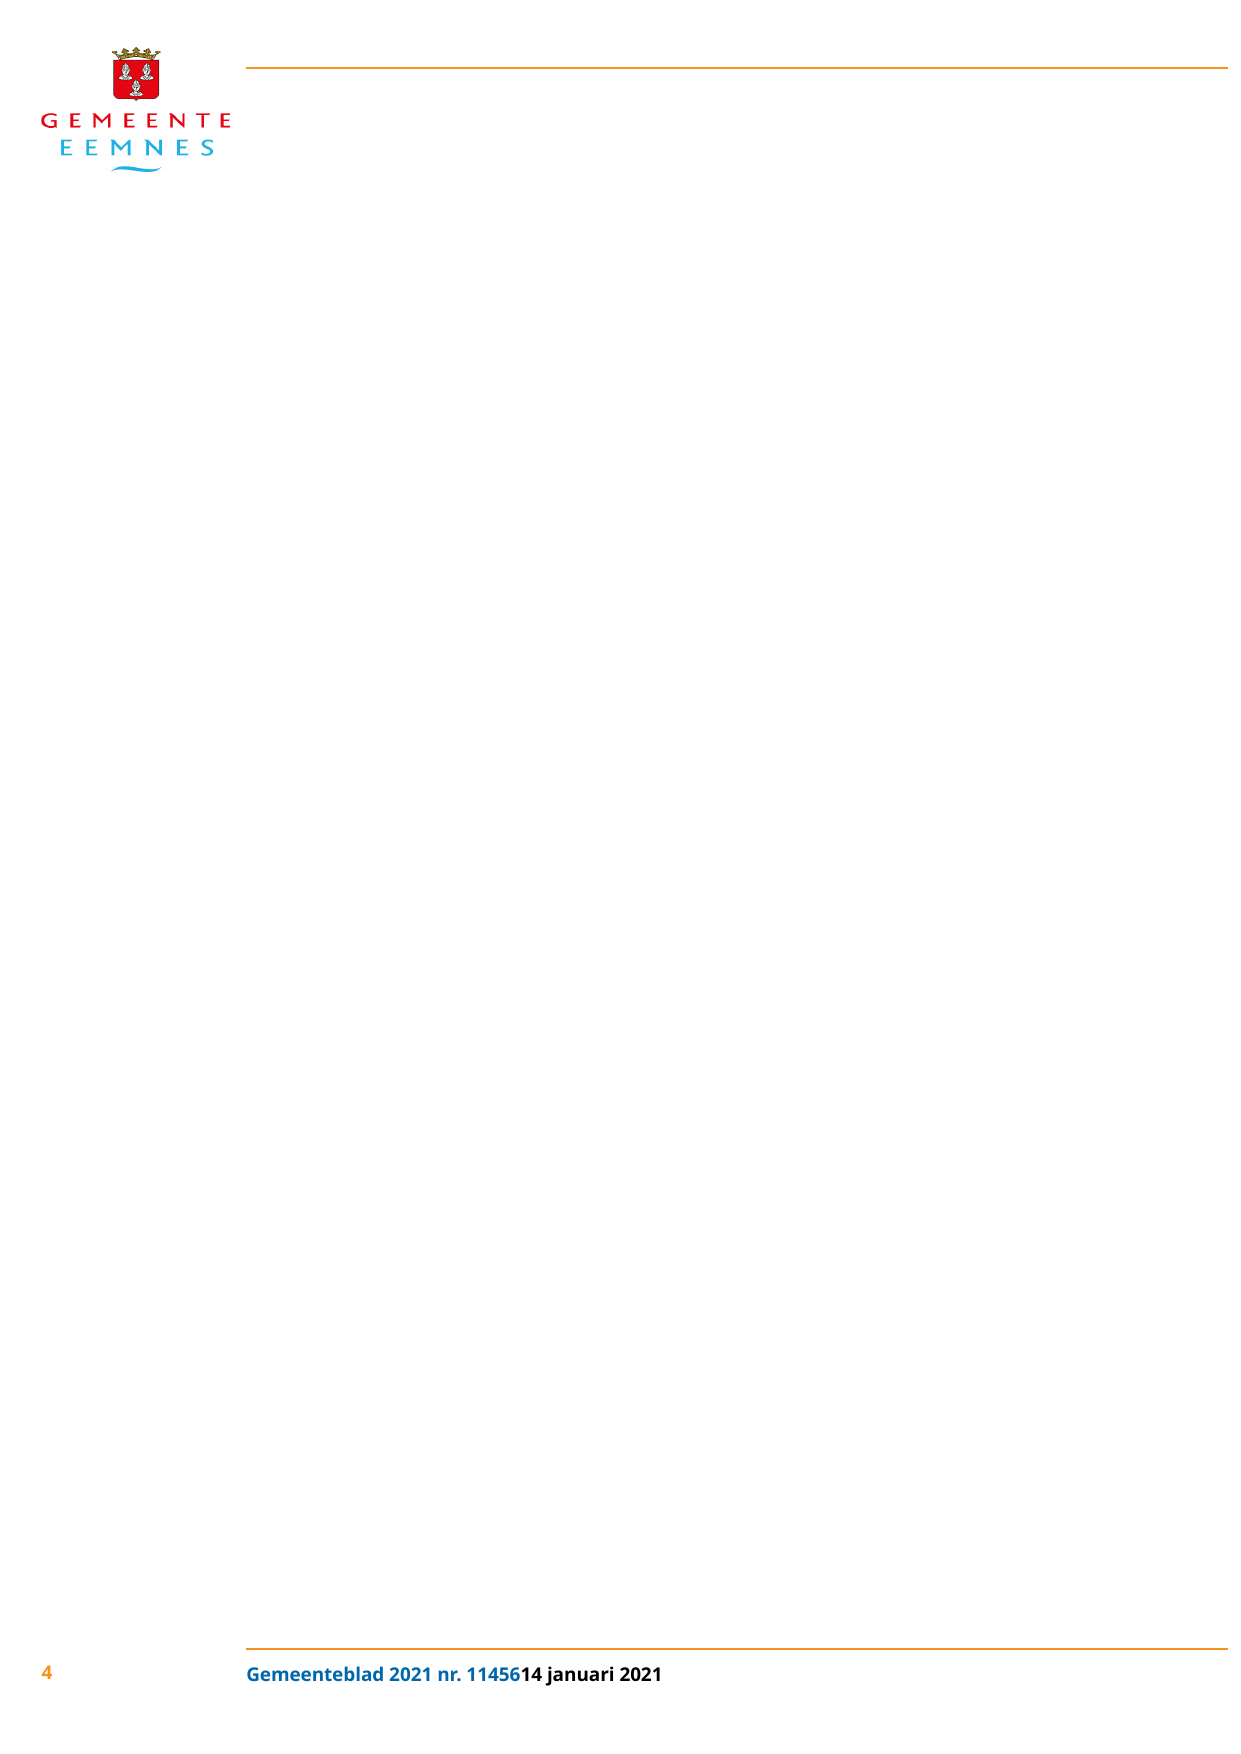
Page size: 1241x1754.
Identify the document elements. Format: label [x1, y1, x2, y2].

picture [41, 47, 231, 172]
